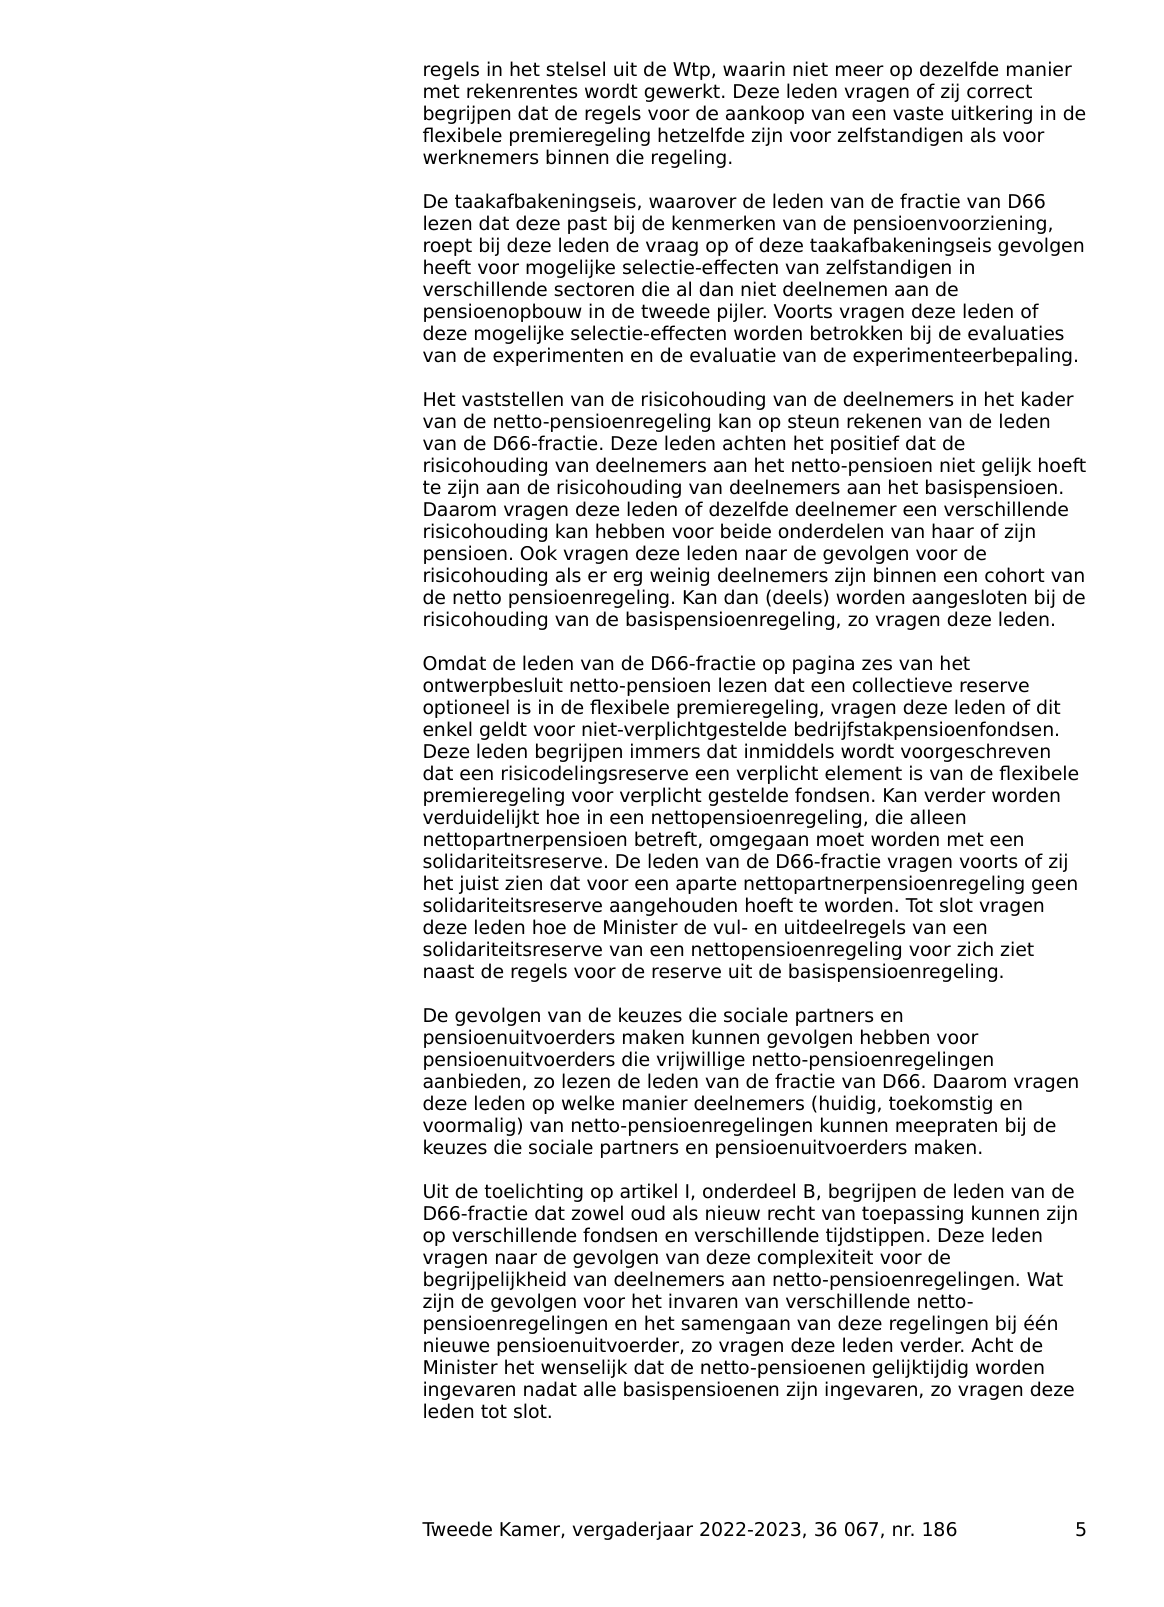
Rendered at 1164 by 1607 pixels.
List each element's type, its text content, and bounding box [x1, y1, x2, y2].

text Het vaststellen van de risicohouding van de deelnemers in het kader van de netto-pensioenregeling kan op steun rekenen van de leden van de D66-fractie. Deze leden achten het positief dat de risicohouding van deelnemers aan het netto-pensioen niet gelijk hoeft te zijn aan de risicohouding van deelnemers aan het basispensioen. Daarom vragen deze leden of dezelfde deelnemer een verschillende risicohouding kan hebben voor beide onderdelen van haar of zijn pensioen. Ook vragen deze leden naar de gevolgen voor de risicohouding als er erg weinig deelnemers zijn binnen een cohort van de netto pensioenregeling. Kan dan (deels) worden aangesloten bij de risicohouding van de basispensioenregeling, zo vragen deze leden. [422, 389, 1087, 631]
text De taakafbakeningseis, waarover de leden van de fractie van D66 lezen dat deze past bij de kenmerken van de pensioenvoorziening, roept bij deze leden de vraag op of deze taakafbakeningseis gevolgen heeft voor mogelijke selectie-effecten van zelfstandigen in verschillende sectoren die al dan niet deelnemen aan de pensioenopbouw in de tweede pijler. Voorts vragen deze leden of deze mogelijke selectie-effecten worden betrokken bij de evaluaties van de experimenten en de evaluatie van de experimenteerbepaling. [422, 191, 1087, 367]
text Uit de toelichting op artikel I, onderdeel B, begrijpen de leden van de D66-fractie dat zowel oud als nieuw recht van toepassing kunnen zijn op verschillende fondsen en verschillende tijdstippen. Deze leden vragen naar de gevolgen van deze complexiteit voor de begrijpelijkheid van deelnemers aan netto-pensioenregelingen. Wat zijn de gevolgen voor het invaren van verschillende netto-pensioenregelingen en het samengaan van deze regelingen bij één nieuwe pensioenuitvoerder, zo vragen deze leden verder. Acht de Minister het wenselijk dat de netto-pensioenen gelijktijdig worden ingevaren nadat alle basispensioenen zijn ingevaren, zo vragen deze leden tot slot. [422, 1181, 1087, 1423]
text Omdat de leden van de D66-fractie op pagina zes van het ontwerpbesluit netto-pensioen lezen dat een collectieve reserve optioneel is in de flexibele premieregeling, vragen deze leden of dit enkel geldt voor niet-verplichtgestelde bedrijfstakpensioenfondsen. Deze leden begrijpen immers dat inmiddels wordt voorgeschreven dat een risicodelingsreserve een verplicht element is van de flexibele premieregeling voor verplicht gestelde fondsen. Kan verder worden verduidelijkt hoe in een nettopensioenregeling, die alleen nettopartnerpensioen betreft, omgegaan moet worden met een solidariteitsreserve. De leden van de D66-fractie vragen voorts of zij het juist zien dat voor een aparte nettopartnerpensioenregeling geen solidariteitsreserve aangehouden hoeft te worden. Tot slot vragen deze leden hoe de Minister de vul- en uitdeelregels van een solidariteitsreserve van een nettopensioenregeling voor zich ziet naast de regels voor de reserve uit de basispensioenregeling. [422, 653, 1087, 983]
text De gevolgen van de keuzes die sociale partners en pensioenuitvoerders maken kunnen gevolgen hebben voor pensioenuitvoerders die vrijwillige netto-pensioenregelingen aanbieden, zo lezen de leden van de fractie van D66. Daarom vragen deze leden op welke manier deelnemers (huidig, toekomstig en voormalig) van netto-pensioenregelingen kunnen meepraten bij de keuzes die sociale partners en pensioenuitvoerders maken. [422, 1005, 1087, 1159]
text regels in het stelsel uit de Wtp, waarin niet meer op dezelfde manier met rekenrentes wordt gewerkt. Deze leden vragen of zij correct begrijpen dat de regels voor de aankoop van een vaste uitkering in de flexibele premieregeling hetzelfde zijn voor zelfstandigen als voor werknemers binnen die regeling. [422, 59, 1087, 169]
